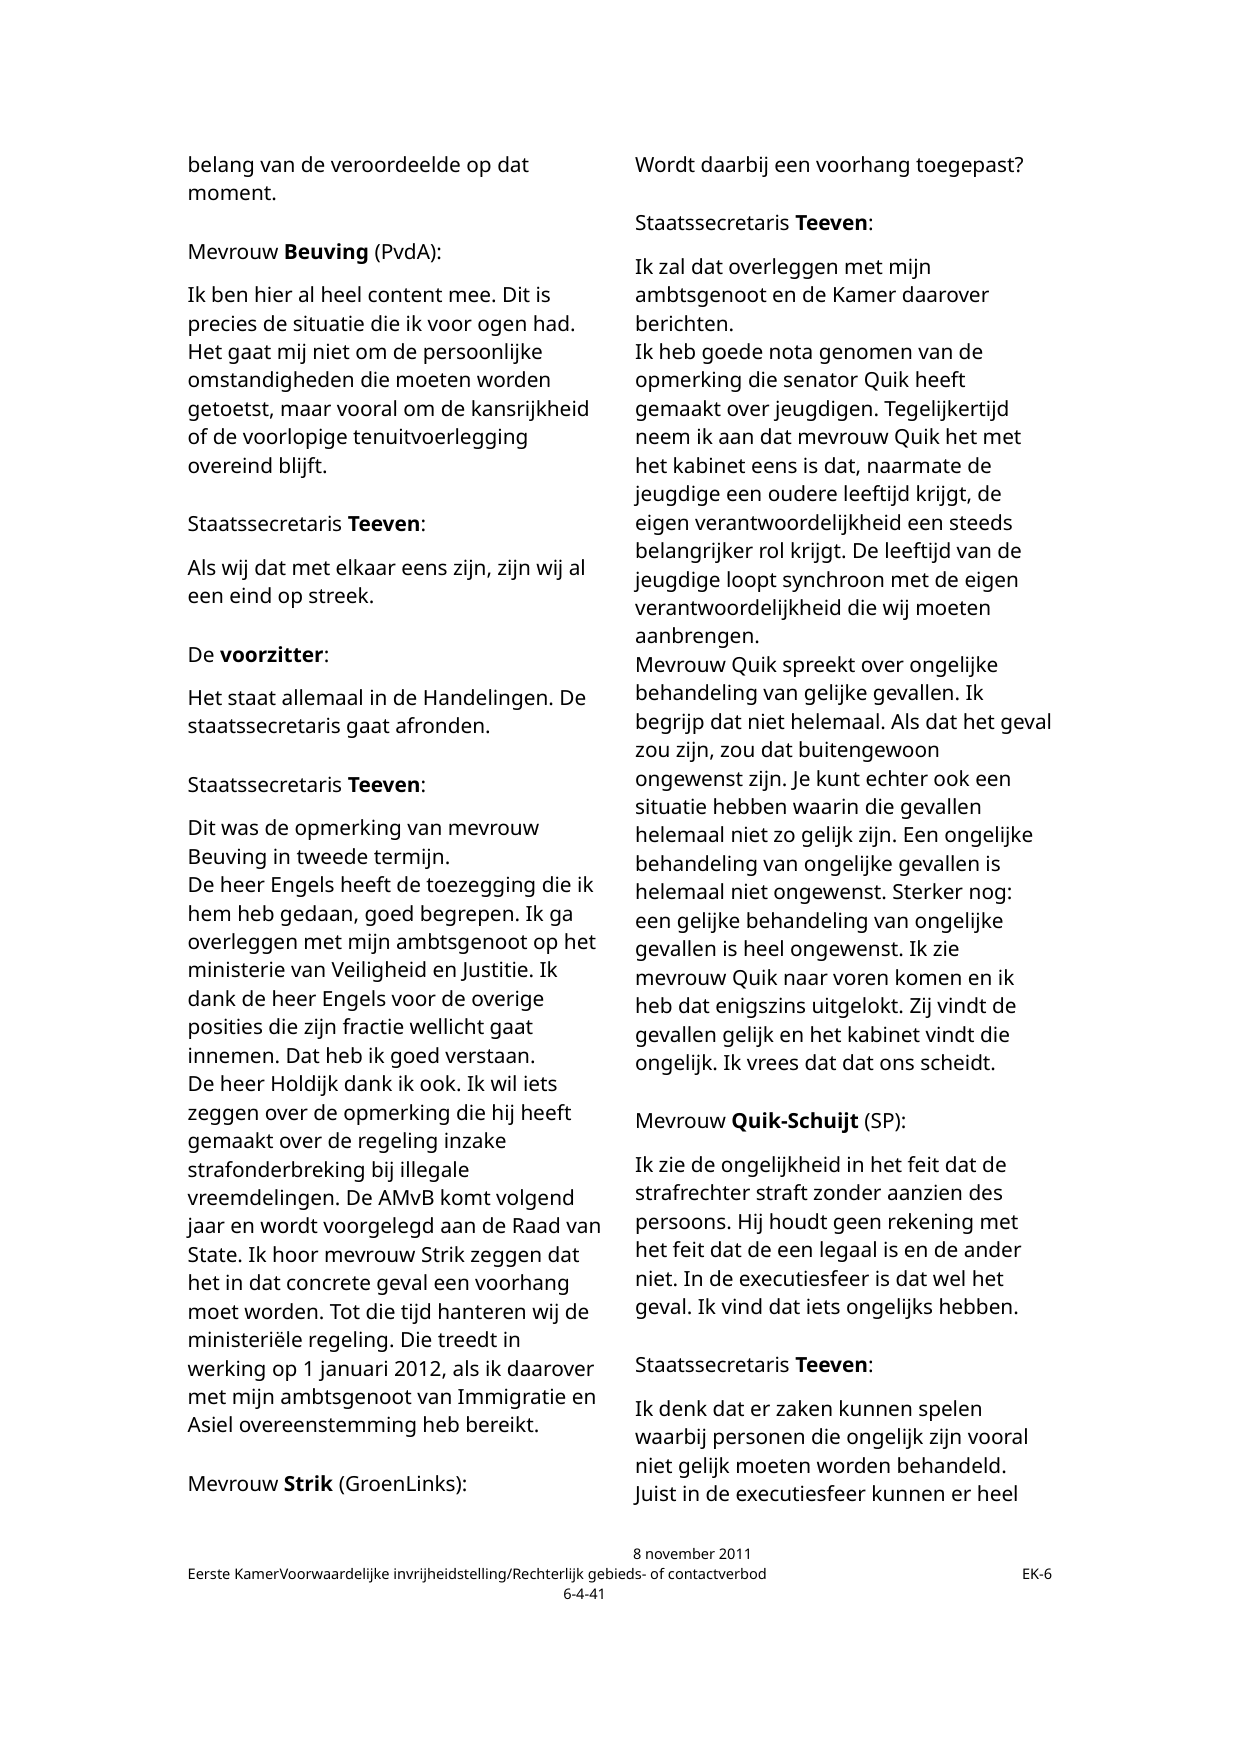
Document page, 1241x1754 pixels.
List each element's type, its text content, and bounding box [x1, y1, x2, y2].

text Staatssecretaris Teeven: [187, 509, 605, 538]
text Mevrouw Strik (GroenLinks): [187, 1469, 605, 1497]
text Mevrouw Quik-Schuijt (SP): [635, 1107, 1053, 1135]
text Ik heb goede nota genomen van de opmerking die senator Quik heeft gemaakt over jeugdigen. Tegelijkertijd neem ik aan dat mevrouw Quik het met het kabinet eens is dat, naarmate de jeugdige een oudere leeftijd krijgt, de eigen verantwoordelijkheid een steeds belangrijker rol krijgt. De leeftijd van de jeugdige loopt synchroon met de eigen verantwoordelijkheid die wij moeten aanbrengen. [635, 337, 1053, 650]
text Ik ben hier al heel content mee. Dit is precies de situatie die ik voor ogen had. Het gaat mij niet om de persoonlijke omstandigheden die moeten worden getoetst, maar vooral om de kansrijkheid of de voorlopige tenuitvoerlegging overeind blijft. [187, 280, 605, 479]
text Mevrouw Beuving (PvdA): [187, 237, 605, 265]
text Dit was de opmerking van mevrouw Beuving in tweede termijn. [187, 813, 605, 870]
text Mevrouw Quik spreekt over ongelijke behandeling van gelijke gevallen. Ik begrijp dat niet helemaal. Als dat het geval zou zijn, zou dat buitengewoon ongewenst zijn. Je kunt echter ook een situatie hebben waarin die gevallen helemaal niet zo gelijk zijn. Een ongelijke behandeling van ongelijke gevallen is helemaal niet ongewenst. Sterker nog: een gelijke behandeling van ongelijke gevallen is heel ongewenst. Ik zie mevrouw Quik naar voren komen en ik heb dat enigszins uitgelokt. Zij vindt de gevallen gelijk en het kabinet vindt die ongelijk. Ik vrees dat dat ons scheidt. [635, 650, 1053, 1077]
text De heer Holdijk dank ik ook. Ik wil iets zeggen over de opmerking die hij heeft gemaakt over de regeling inzake strafonderbreking bij illegale vreemdelingen. De AMvB komt volgend jaar en wordt voorgelegd aan de Raad van State. Ik hoor mevrouw Strik zeggen dat het in dat concrete geval een voorhang moet worden. Tot die tijd hanteren wij de ministeriële regeling. Die treedt in werking op 1 januari 2012, als ik daarover met mijn ambtsgenoot van Immigratie en Asiel overeenstemming heb bereikt. [187, 1069, 605, 1439]
text Ik zie de ongelijkheid in het feit dat de strafrechter straft zonder aanzien des persoons. Hij houdt geen rekening met het feit dat de een legaal is en de ander niet. In de executiesfeer is dat wel het geval. Ik vind dat iets ongelijks hebben. [635, 1150, 1053, 1321]
text Ik zal dat overleggen met mijn ambtsgenoot en de Kamer daarover berichten. [635, 252, 1053, 337]
text De heer Engels heeft de toezegging die ik hem heb gedaan, goed begrepen. Ik ga overleggen met mijn ambtsgenoot op het ministerie van Veiligheid en Justitie. Ik dank de heer Engels voor de overige posities die zijn fractie wellicht gaat innemen. Dat heb ik goed verstaan. [187, 870, 605, 1069]
text belang van de veroordeelde op dat moment. [187, 150, 605, 207]
text Ik denk dat er zaken kunnen spelen waarbij personen die ongelijk zijn vooral niet gelijk moeten worden behandeld. Juist in de executiesfeer kunnen er heel [635, 1394, 1053, 1508]
text Het staat allemaal in de Handelingen. De staatssecretaris gaat afronden. [187, 683, 605, 740]
text Als wij dat met elkaar eens zijn, zijn wij al een eind op streek. [187, 553, 605, 610]
text Wordt daarbij een voorhang toegepast? [635, 150, 1053, 178]
text De voorzitter: [187, 640, 605, 668]
text Staatssecretaris Teeven: [635, 1351, 1053, 1379]
text Staatssecretaris Teeven: [635, 208, 1053, 237]
text Staatssecretaris Teeven: [187, 770, 605, 798]
